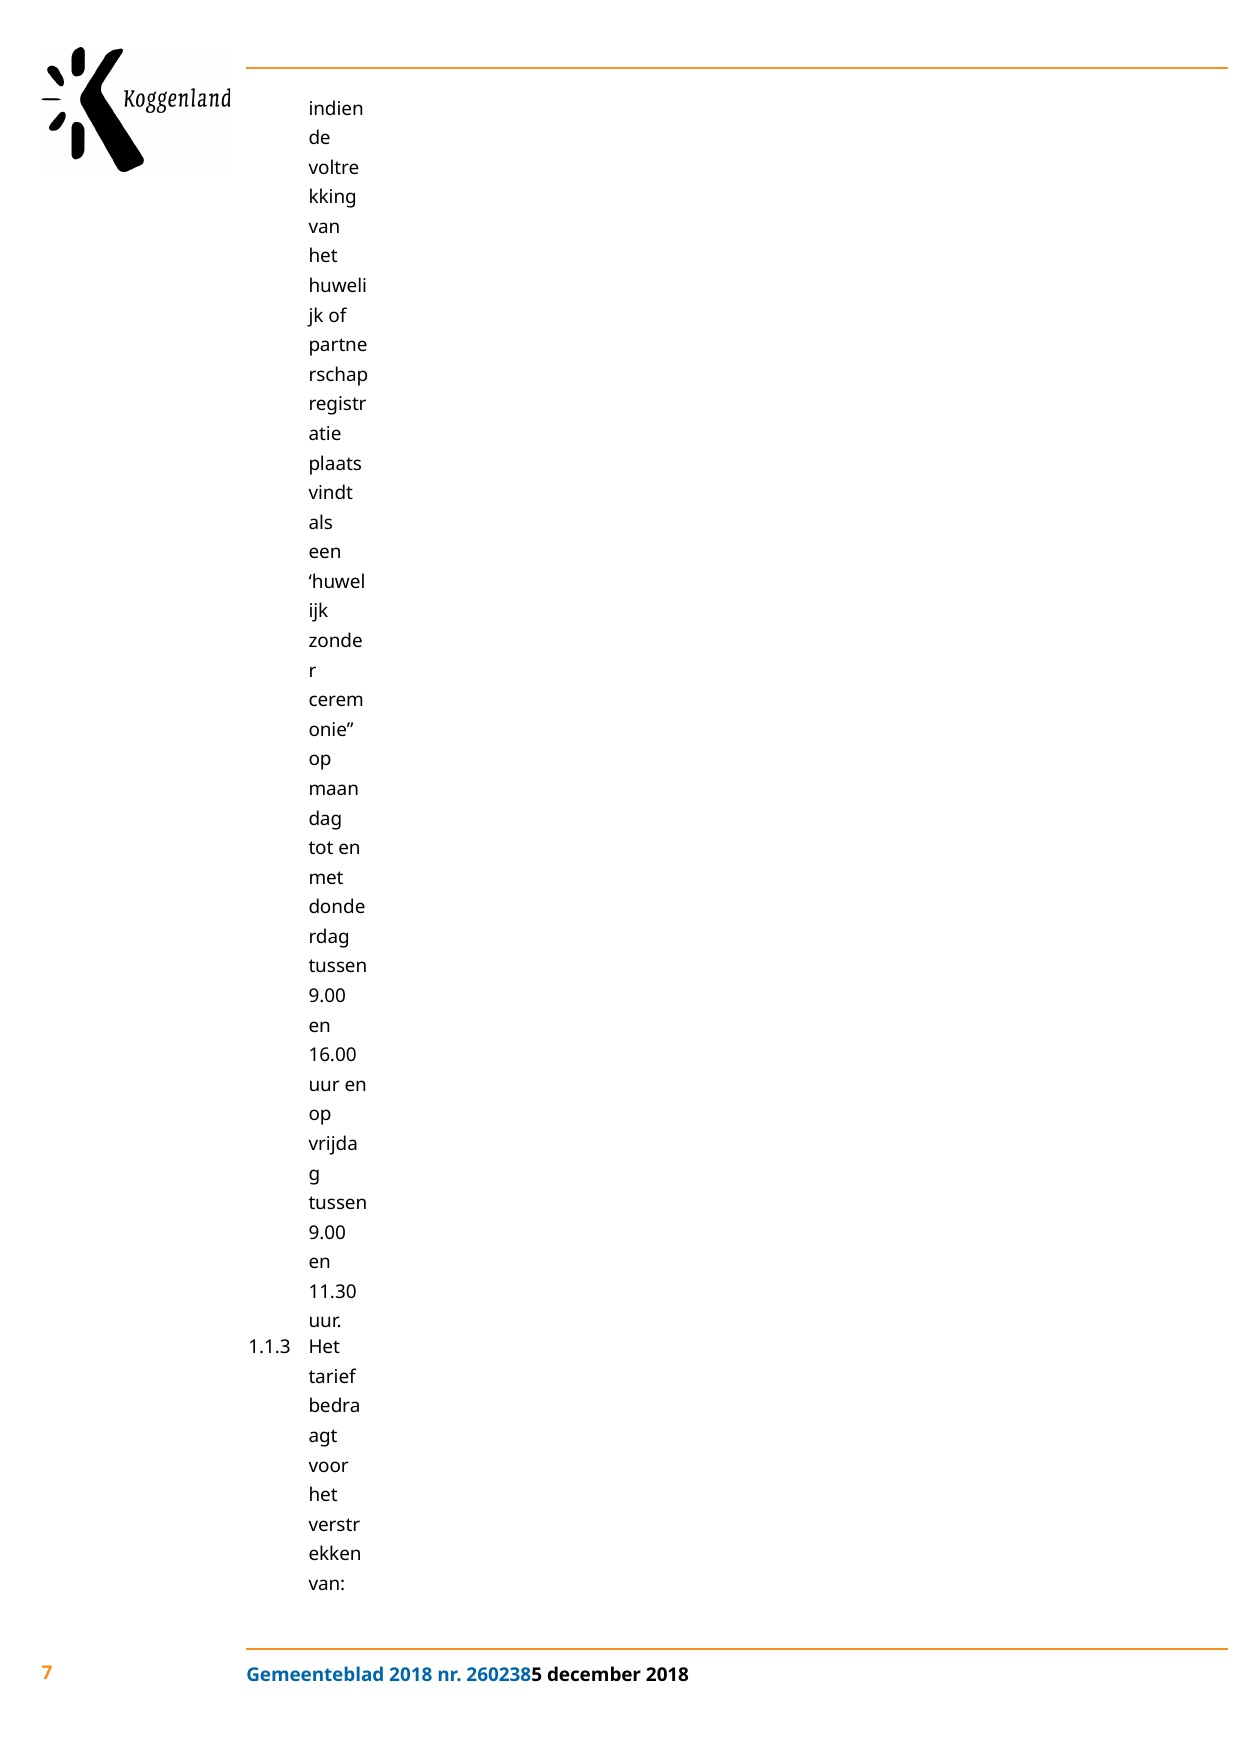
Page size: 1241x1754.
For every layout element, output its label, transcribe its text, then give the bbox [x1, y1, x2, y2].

table_cell indien de voltrekking van het huwelijk of partnerschapregistratie plaatsvindt als een ‘huwelijk zonder ceremonie” op maandag tot en met donderdag tussen 9.00 en 16.00 uur en op vrijdag tussen 9.00 en 11.30 uur. [308, 95, 368, 1333]
picture [41, 47, 231, 172]
table_cell [369, 1334, 429, 1596]
table_cell [369, 95, 429, 1333]
table_cell Het tarief bedraagt voor het verstrekken van: [308, 1334, 368, 1596]
table_cell [248, 95, 308, 1333]
table_cell 1.1.3 [248, 1334, 308, 1596]
